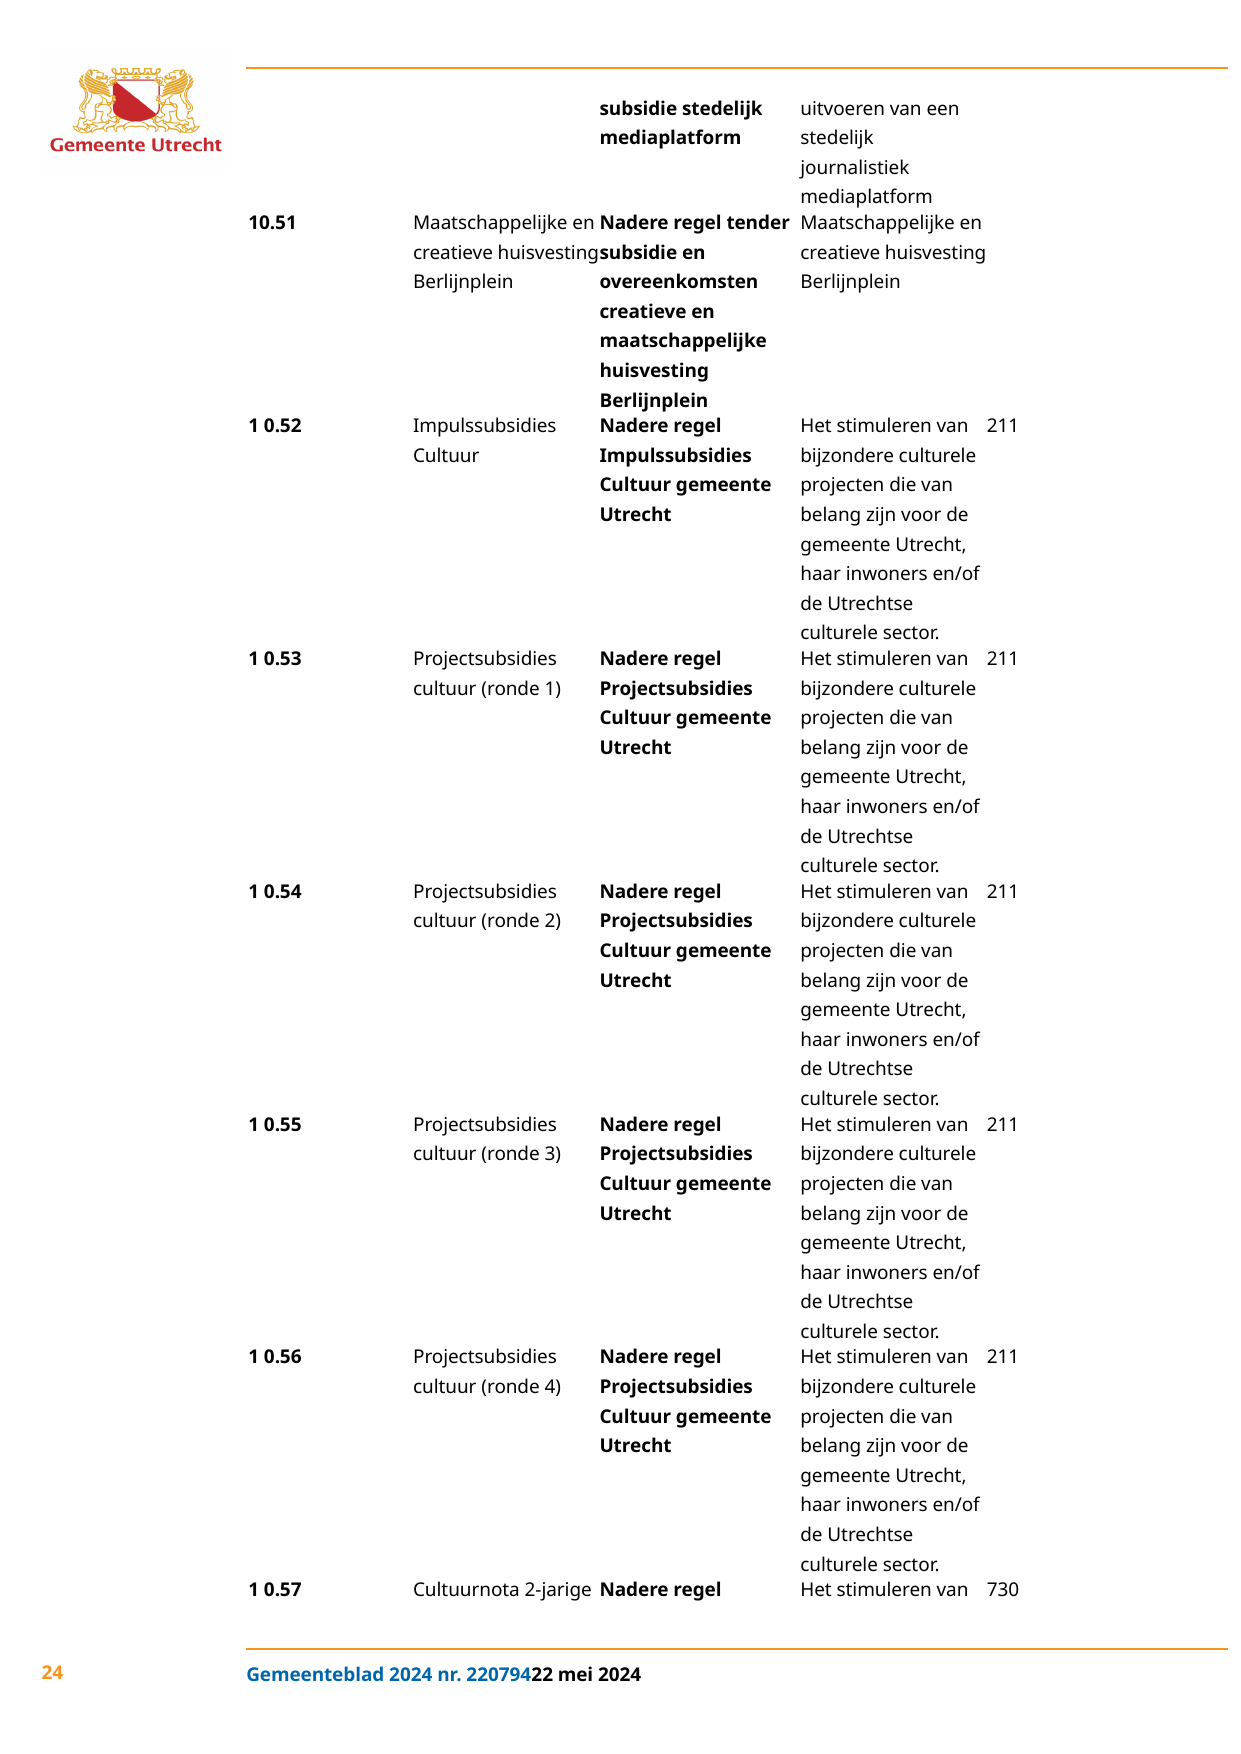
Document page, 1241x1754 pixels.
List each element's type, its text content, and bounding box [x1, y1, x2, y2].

table_cell Nadere regel Projectsubsidies Cultuur gemeente Utrecht [599, 1111, 800, 1344]
table_cell Projectsubsidies cultuur (ronde 3) [413, 1111, 599, 1344]
table_cell [413, 95, 599, 209]
table_cell 730 [987, 1577, 1152, 1602]
table_cell Nadere regel Projectsubsidies Cultuur gemeente Utrecht [599, 878, 800, 1111]
table_cell Het stimuleren van bijzondere culturele projecten die van belang zijn voor de gemeente Utrecht, haar inwoners en/of de Utrechtse culturele sector. [800, 1111, 987, 1344]
table_cell [987, 95, 1152, 209]
table_cell Nadere regel Projectsubsidies Cultuur gemeente Utrecht [599, 645, 800, 878]
table_cell Impulssubsidies Cultuur [413, 413, 599, 645]
table_cell subsidie stedelijk mediaplatform [599, 95, 800, 209]
table_cell Maatschappelijke en creatieve huisvesting Berlijnplein [800, 209, 987, 412]
table_cell 211 [987, 1111, 1152, 1344]
table_cell 211 [987, 878, 1152, 1111]
table_cell Cultuurnota 2-jarige [413, 1577, 599, 1602]
table_cell Het stimuleren van bijzondere culturele projecten die van belang zijn voor de gemeente Utrecht, haar inwoners en/of de Utrechtse culturele sector. [800, 413, 987, 645]
table_cell Het stimuleren van bijzondere culturele projecten die van belang zijn voor de gemeente Utrecht, haar inwoners en/of de Utrechtse culturele sector. [800, 1344, 987, 1577]
picture [41, 47, 231, 172]
table_cell 1 0.53 [248, 645, 413, 878]
table_cell 1 0.52 [248, 413, 413, 645]
table_cell 1 0.54 [248, 878, 413, 1111]
table_cell 211 [987, 1344, 1152, 1577]
table_cell Projectsubsidies cultuur (ronde 4) [413, 1344, 599, 1577]
table_cell 211 [987, 413, 1152, 645]
table_cell Maatschappelijke en creatieve huisvesting Berlijnplein [413, 209, 599, 412]
table_cell [248, 95, 413, 209]
table_cell 10.51 [248, 209, 413, 412]
table_cell 1 0.57 [248, 1577, 413, 1602]
table_cell Het stimuleren van bijzondere culturele projecten die van belang zijn voor de gemeente Utrecht, haar inwoners en/of de Utrechtse culturele sector. [800, 878, 987, 1111]
table_cell 1 0.56 [248, 1344, 413, 1577]
table_cell Nadere regel [599, 1577, 800, 1602]
table_cell Het stimuleren van bijzondere culturele projecten die van belang zijn voor de gemeente Utrecht, haar inwoners en/of de Utrechtse culturele sector. [800, 645, 987, 878]
table_cell 1 0.55 [248, 1111, 413, 1344]
table_cell Het stimuleren van [800, 1577, 987, 1602]
table_cell uitvoeren van een stedelijk journalistiek mediaplatform [800, 95, 987, 209]
table_cell Projectsubsidies cultuur (ronde 2) [413, 878, 599, 1111]
table_cell [987, 209, 1152, 412]
table_cell 211 [987, 645, 1152, 878]
table_cell Nadere regel Impulssubsidies Cultuur gemeente Utrecht [599, 413, 800, 645]
table_cell Projectsubsidies cultuur (ronde 1) [413, 645, 599, 878]
table_cell Nadere regel Projectsubsidies Cultuur gemeente Utrecht [599, 1344, 800, 1577]
table_cell Nadere regel tender subsidie en overeenkomsten creatieve en maatschappelijke huisvesting Berlijnplein [599, 209, 800, 412]
